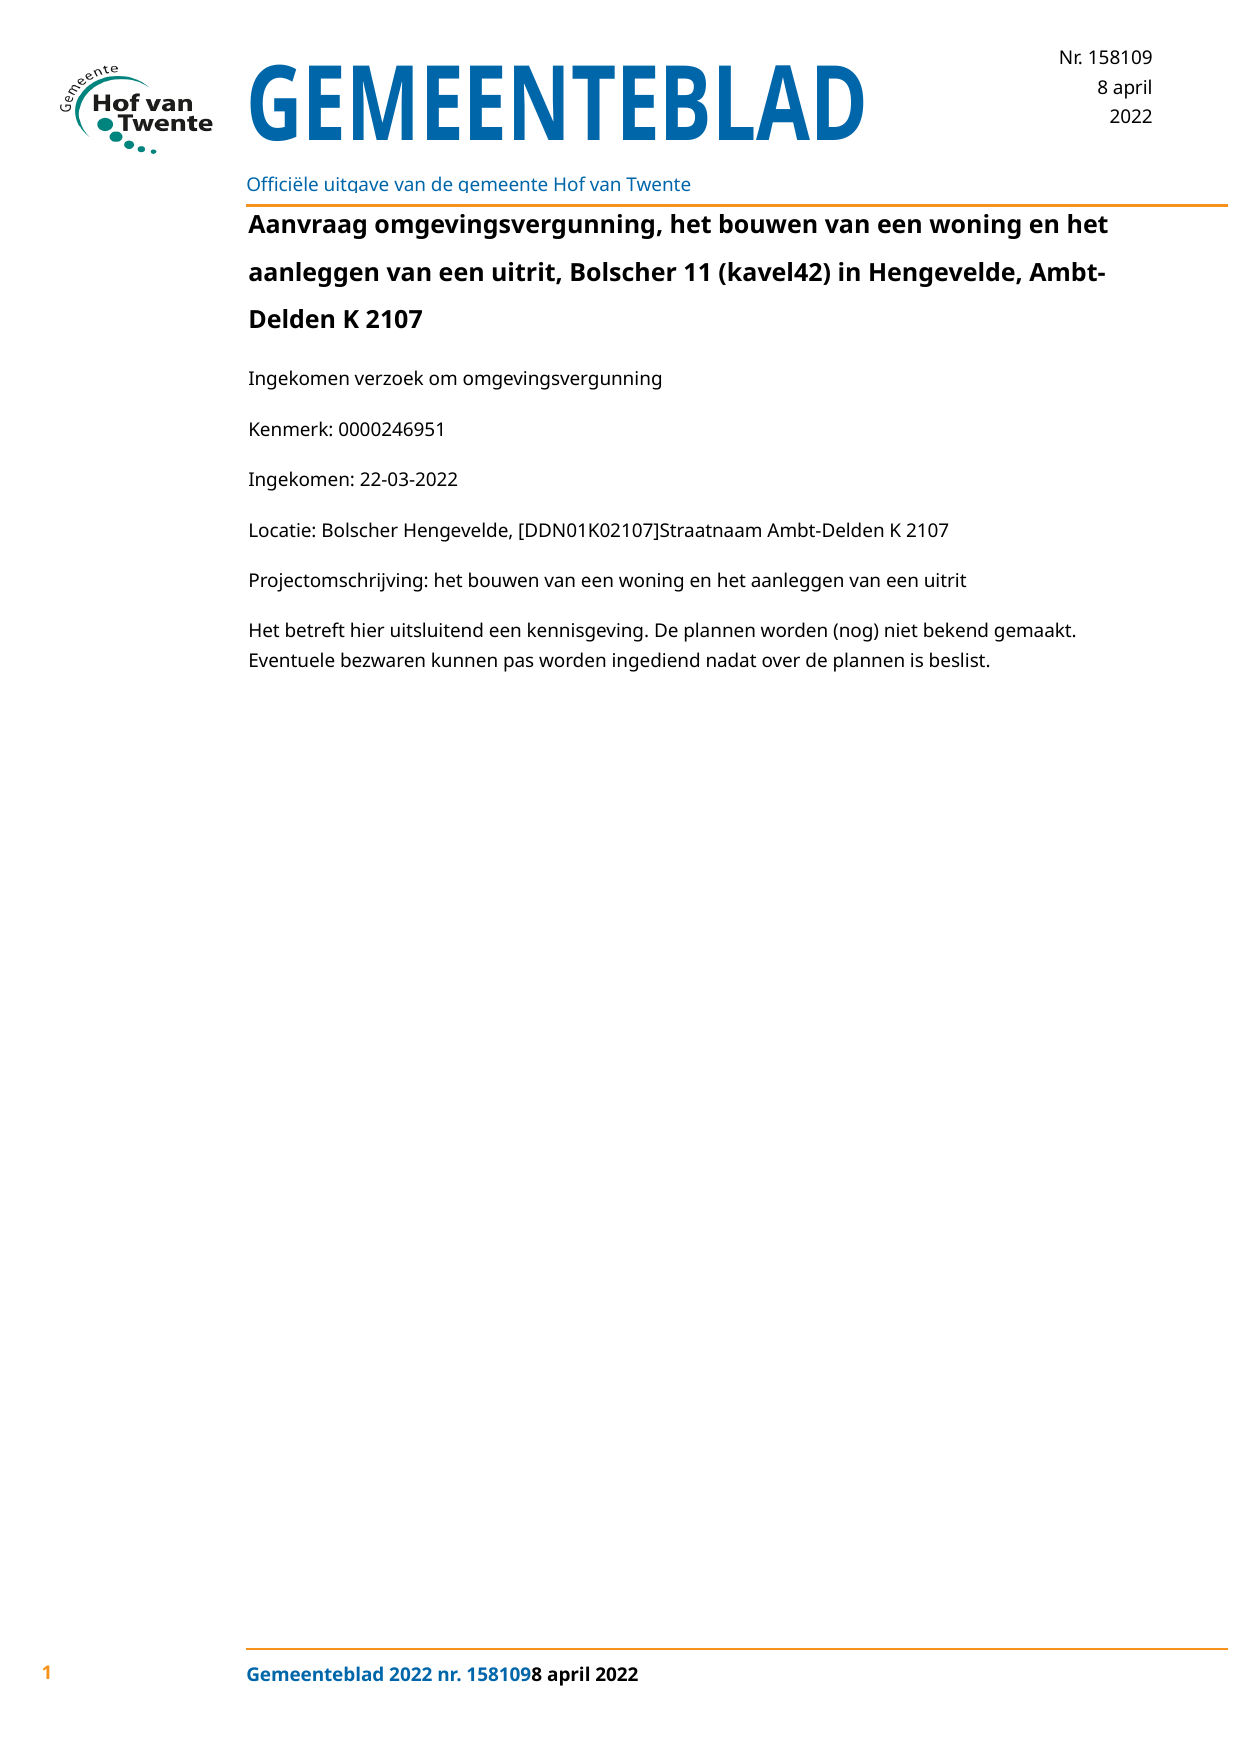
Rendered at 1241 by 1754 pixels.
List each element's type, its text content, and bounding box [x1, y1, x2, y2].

picture [41, 47, 231, 172]
text Ingekomen verzoek om omgevingsvergunning [248, 366, 1152, 391]
text Locatie: Bolscher Hengevelde, [DDN01K02107]Straatnaam Ambt-Delden K 2107 [248, 517, 1152, 542]
text Ingekomen: 22-03-2022 [248, 466, 1152, 492]
text Projectomschrijving: het bouwen van een woning en het aanleggen van een uitrit [248, 567, 1152, 593]
text Kenmerk: 0000246951 [248, 416, 1152, 442]
text Het betreft hier uitsluitend een kennisgeving. De plannen worden (nog) niet bekend gemaakt. Eventuele bezwaren kunnen pas worden ingediend nadat over de plannen is beslist. [248, 618, 1152, 673]
text Aanvraag omgevingsvergunning, het bouwen van een woning en het aanleggen van een uitrit, Bolscher 11 (kavel42) in Hengevelde, Ambt-Delden K 2107 [248, 207, 1152, 336]
